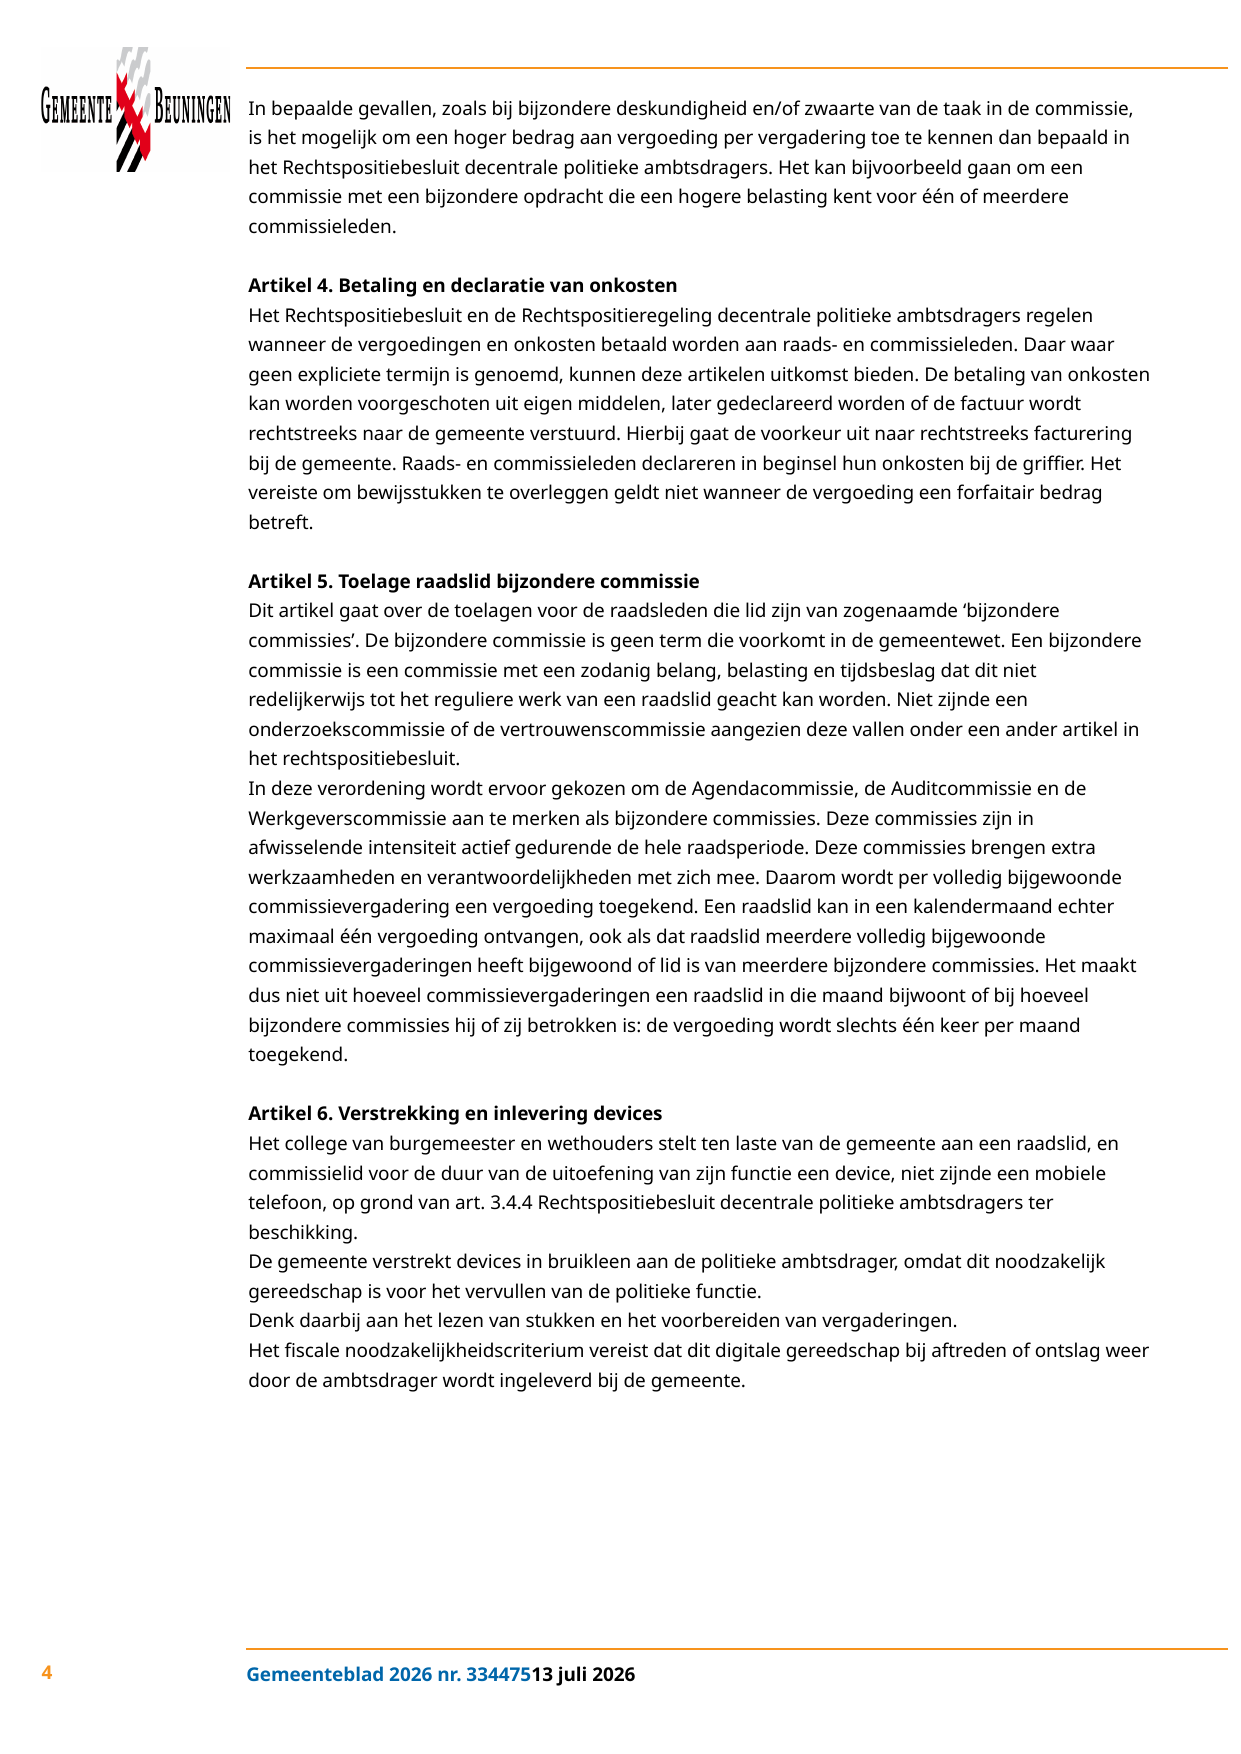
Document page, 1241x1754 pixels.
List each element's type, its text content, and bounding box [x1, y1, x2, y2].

text Het college van burgemeester en wethouders stelt ten laste van de gemeente aan een raadslid, en commissielid voor de duur van de uitoefening van zijn functie een device, niet zijnde een mobiele telefoon, op grond van art. 3.4.4 Rechtspositiebesluit decentrale politieke ambtsdragers ter beschikking. [248, 1130, 1152, 1245]
text Artikel 6. Verstrekking en inlevering devices [248, 1101, 1152, 1126]
text In deze verordening wordt ervoor gekozen om de Agendacommissie, de Auditcommissie en de Werkgeverscommissie aan te merken als bijzondere commissies. Deze commissies zijn in afwisselende intensiteit actief gedurende de hele raadsperiode. Deze commissies brengen extra werkzaamheden en verantwoordelijkheden met zich mee. Daarom wordt per volledig bijgewoonde commissievergadering een vergoeding toegekend. Een raadslid kan in een kalendermaand echter maximaal één vergoeding ontvangen, ook als dat raadslid meerdere volledig bijgewoonde commissievergaderingen heeft bijgewoond of lid is van meerdere bijzondere commissies. Het maakt dus niet uit hoeveel commissievergaderingen een raadslid in die maand bijwoont of bij hoeveel bijzondere commissies hij of zij betrokken is: de vergoeding wordt slechts één keer per maand toegekend. [248, 775, 1152, 1067]
text Het Rechtspositiebesluit en de Rechtspositieregeling decentrale politieke ambtsdragers regelen wanneer de vergoedingen en onkosten betaald worden aan raads- en commissieleden. Daar waar geen expliciete termijn is genoemd, kunnen deze artikelen uitkomst bieden. De betaling van onkosten kan worden voorgeschoten uit eigen middelen, later gedeclareerd worden of de factuur wordt rechtstreeks naar de gemeente verstuurd. Hierbij gaat de voorkeur uit naar rechtstreeks facturering bij de gemeente. Raads- en commissieleden declareren in beginsel hun onkosten bij de griffier. Het vereiste om bewijsstukken te overleggen geldt niet wanneer de vergoeding een forfaitair bedrag betreft. [248, 302, 1152, 535]
text Denk daarbij aan het lezen van stukken en het voorbereiden van vergaderingen. [248, 1308, 1152, 1333]
text Artikel 4. Betaling en declaratie van onkosten [248, 272, 1152, 298]
text Het fiscale noodzakelijkheidscriterium vereist dat dit digitale gereedschap bij aftreden of ontslag weer door de ambtsdrager wordt ingeleverd bij de gemeente. [248, 1337, 1152, 1393]
text De gemeente verstrekt devices in bruikleen aan de politieke ambtsdrager, omdat dit noodzakelijk gereedschap is voor het vervullen van de politieke functie. [248, 1248, 1152, 1304]
picture [41, 47, 231, 172]
text Artikel 5. Toelage raadslid bijzondere commissie [248, 568, 1152, 594]
text Dit artikel gaat over de toelagen voor de raadsleden die lid zijn van zogenaamde ‘bijzondere commissies’. De bijzondere commissie is geen term die voorkomt in de gemeentewet. Een bijzondere commissie is een commissie met een zodanig belang, belasting en tijdsbeslag dat dit niet redelijkerwijs tot het reguliere werk van een raadslid geacht kan worden. Niet zijnde een onderzoekscommissie of de vertrouwenscommissie aangezien deze vallen onder een ander artikel in het rechtspositiebesluit. [248, 598, 1152, 771]
text In bepaalde gevallen, zoals bij bijzondere deskundigheid en/of zwaarte van de taak in de commissie, is het mogelijk om een hoger bedrag aan vergoeding per vergadering toe te kennen dan bepaald in het Rechtspositiebesluit decentrale politieke ambtsdragers. Het kan bijvoorbeeld gaan om een commissie met een bijzondere opdracht die een hogere belasting kent voor één of meerdere commissieleden. [248, 95, 1152, 239]
